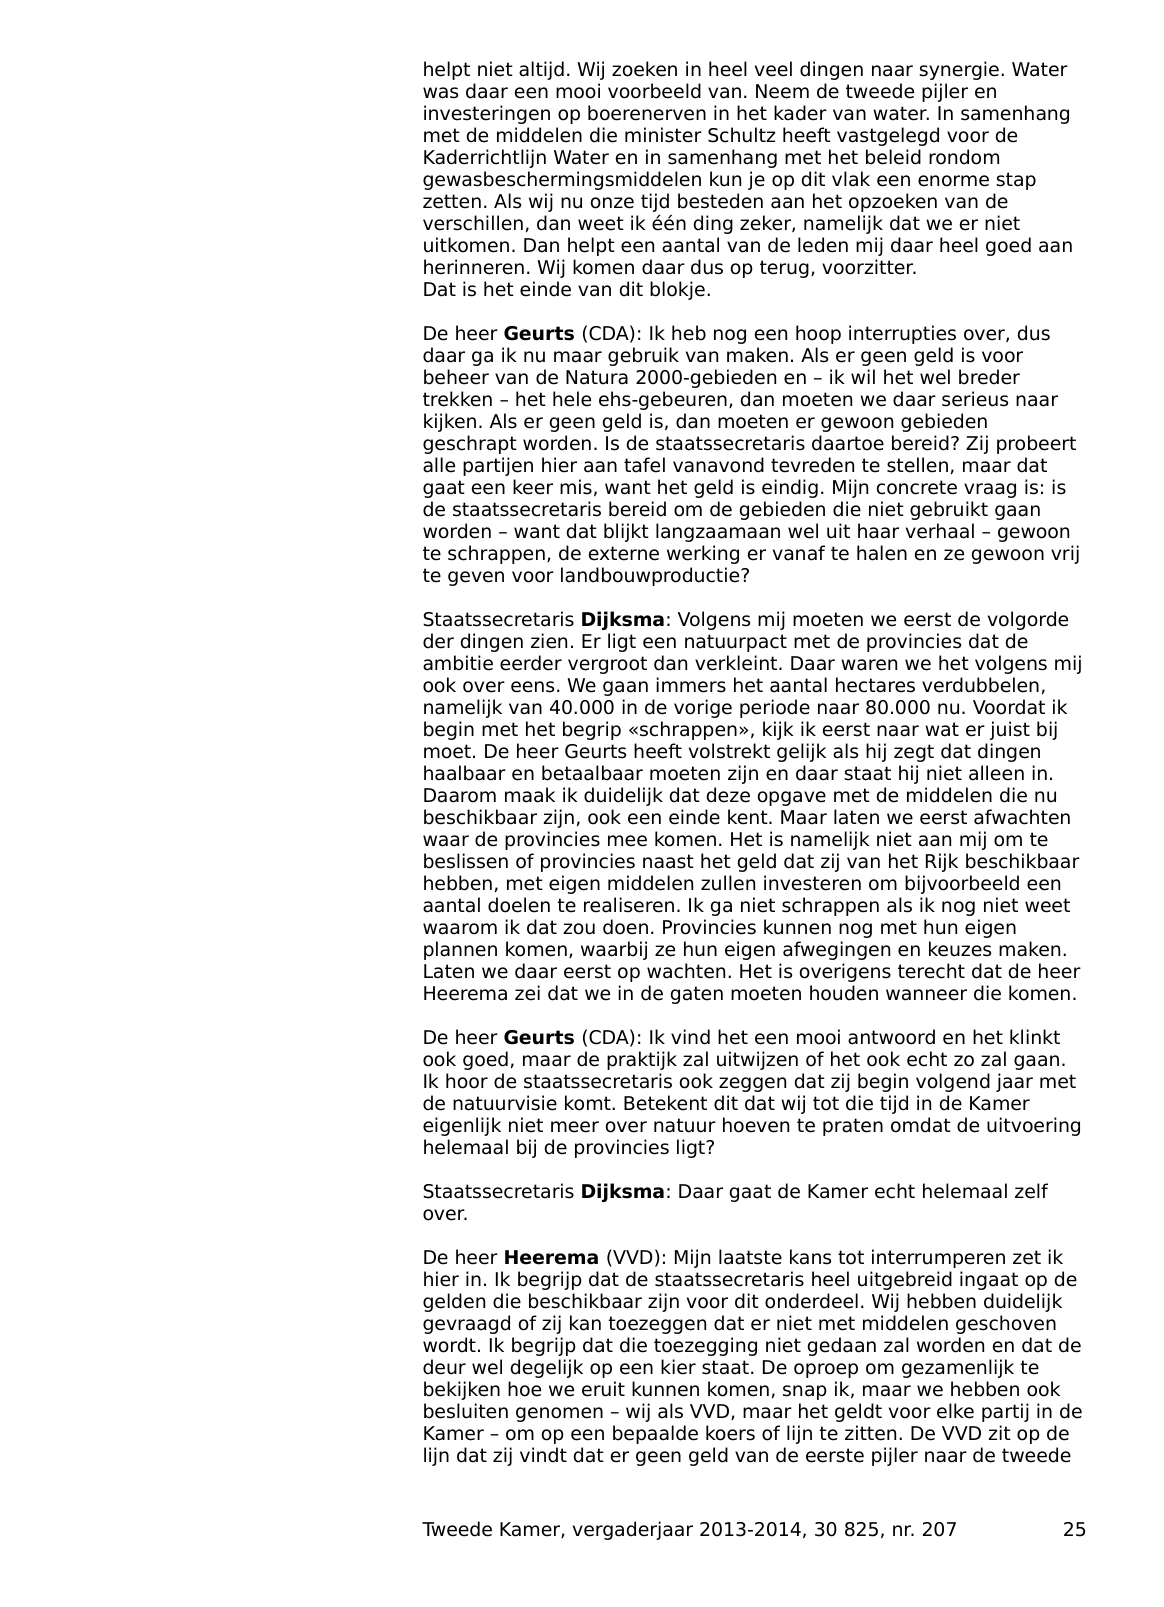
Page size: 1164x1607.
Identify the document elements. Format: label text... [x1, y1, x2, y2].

text De heer Geurts (CDA): Ik heb nog een hoop interrupties over, dus daar ga ik nu maar gebruik van maken. Als er geen geld is voor beheer van de Natura 2000-gebieden en – ik wil het wel breder trekken – het hele ehs-gebeuren, dan moeten we daar serieus naar kijken. Als er geen geld is, dan moeten er gewoon gebieden geschrapt worden. Is de staatssecretaris daartoe bereid? Zij probeert alle partijen hier aan tafel vanavond tevreden te stellen, maar dat gaat een keer mis, want het geld is eindig. Mijn concrete vraag is: is de staatssecretaris bereid om de gebieden die niet gebruikt gaan worden – want dat blijkt langzaamaan wel uit haar verhaal – gewoon te schrappen, de externe werking er vanaf te halen en ze gewoon vrij te geven voor landbouwproductie? [422, 323, 1087, 587]
text helpt niet altijd. Wij zoeken in heel veel dingen naar synergie. Water was daar een mooi voorbeeld van. Neem de tweede pijler en investeringen op boerenerven in het kader van water. In samenhang met de middelen die minister Schultz heeft vastgelegd voor de Kaderrichtlijn Water en in samenhang met het beleid rondom gewasbeschermingsmiddelen kun je op dit vlak een enorme stap zetten. Als wij nu onze tijd besteden aan het opzoeken van de verschillen, dan weet ik één ding zeker, namelijk dat we er niet uitkomen. Dan helpt een aantal van de leden mij daar heel goed aan herinneren. Wij komen daar dus op terug, voorzitter. [422, 59, 1087, 279]
text Staatssecretaris Dijksma: Volgens mij moeten we eerst de volgorde der dingen zien. Er ligt een natuurpact met de provincies dat de ambitie eerder vergroot dan verkleint. Daar waren we het volgens mij ook over eens. We gaan immers het aantal hectares verdubbelen, namelijk van 40.000 in de vorige periode naar 80.000 nu. Voordat ik begin met het begrip «schrappen», kijk ik eerst naar wat er juist bij moet. De heer Geurts heeft volstrekt gelijk als hij zegt dat dingen haalbaar en betaalbaar moeten zijn en daar staat hij niet alleen in. Daarom maak ik duidelijk dat deze opgave met de middelen die nu beschikbaar zijn, ook een einde kent. Maar laten we eerst afwachten waar de provincies mee komen. Het is namelijk niet aan mij om te beslissen of provincies naast het geld dat zij van het Rijk beschikbaar hebben, met eigen middelen zullen investeren om bijvoorbeeld een aantal doelen te realiseren. Ik ga niet schrappen als ik nog niet weet waarom ik dat zou doen. Provincies kunnen nog met hun eigen plannen komen, waarbij ze hun eigen afwegingen en keuzes maken. Laten we daar eerst op wachten. Het is overigens terecht dat de heer Heerema zei dat we in de gaten moeten houden wanneer die komen. [422, 609, 1087, 1004]
text De heer Heerema (VVD): Mijn laatste kans tot interrumperen zet ik hier in. Ik begrijp dat de staatssecretaris heel uitgebreid ingaat op de gelden die beschikbaar zijn voor dit onderdeel. Wij hebben duidelijk gevraagd of zij kan toezeggen dat er niet met middelen geschoven wordt. Ik begrijp dat die toezegging niet gedaan zal worden en dat de deur wel degelijk op een kier staat. De oproep om gezamenlijk te bekijken hoe we eruit kunnen komen, snap ik, maar we hebben ook besluiten genomen – wij als VVD, maar het geldt voor elke partij in de Kamer – om op een bepaalde koers of lijn te zitten. De VVD zit op de lijn dat zij vindt dat er geen geld van de eerste pijler naar de tweede [422, 1247, 1087, 1467]
text Dat is het einde van dit blokje. [422, 279, 1087, 301]
text De heer Geurts (CDA): Ik vind het een mooi antwoord en het klinkt ook goed, maar de praktijk zal uitwijzen of het ook echt zo zal gaan. Ik hoor de staatssecretaris ook zeggen dat zij begin volgend jaar met de natuurvisie komt. Betekent dit dat wij tot die tijd in de Kamer eigenlijk niet meer over natuur hoeven te praten omdat de uitvoering helemaal bij de provincies ligt? [422, 1027, 1087, 1159]
text Staatssecretaris Dijksma: Daar gaat de Kamer echt helemaal zelf over. [422, 1181, 1087, 1225]
